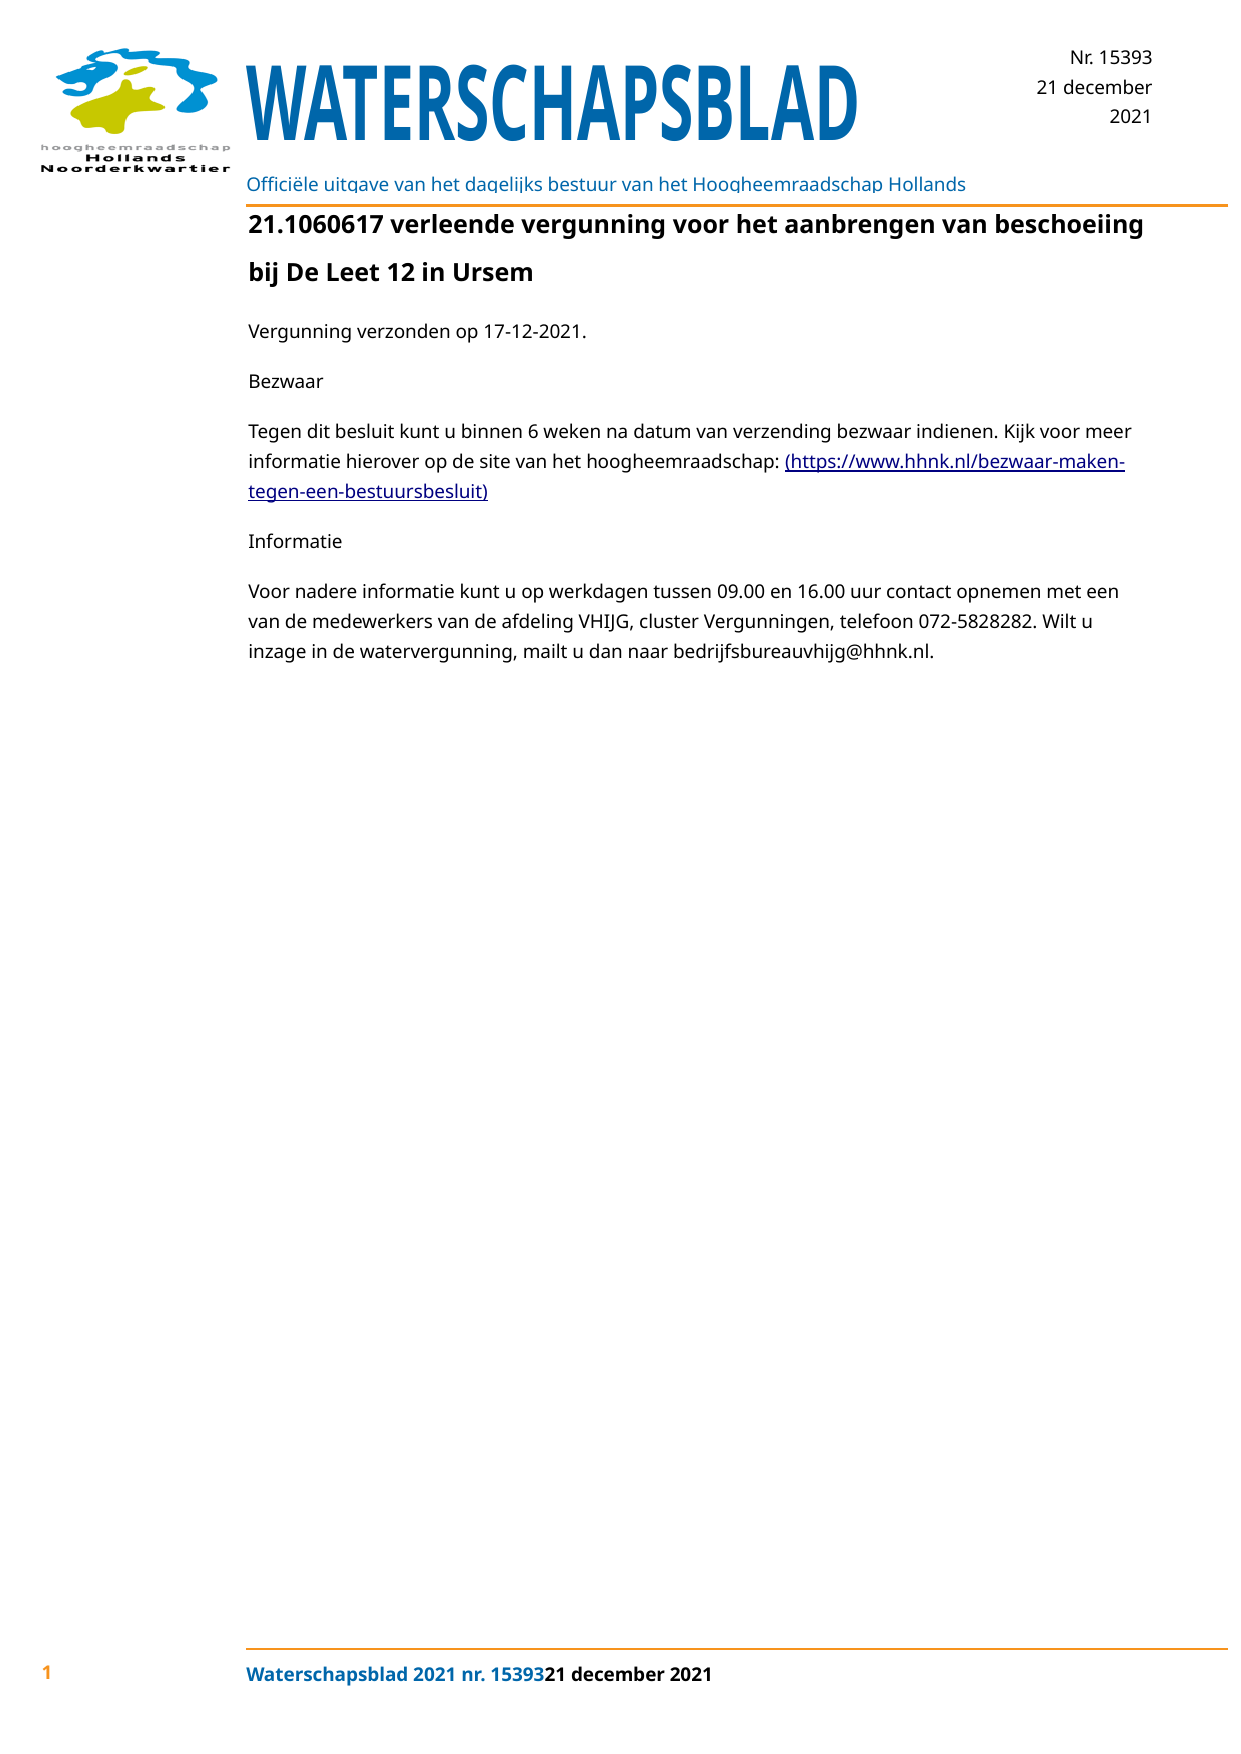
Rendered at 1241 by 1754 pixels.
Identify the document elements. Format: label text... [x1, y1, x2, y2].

text Vergunning verzonden op 17-12-2021. [248, 318, 1152, 344]
text Informatie [248, 528, 1152, 554]
picture [41, 47, 231, 172]
text Bezwaar [248, 368, 1152, 394]
text Tegen dit besluit kunt u binnen 6 weken na datum van verzending bezwaar indienen. Kijk voor meer informatie hierover op de site van het hoogheemraadschap: (https://www.hhnk.nl/bezwaar-maken-tegen-een-bestuursbesluit) [248, 419, 1152, 504]
text 21.1060617 verleende vergunning voor het aanbrengen van beschoeiing bij De Leet 12 in Ursem [248, 207, 1152, 288]
text Voor nadere informatie kunt u op werkdagen tussen 09.00 en 16.00 uur contact opnemen met een van de medewerkers van de afdeling VHIJG, cluster Vergunningen, telefoon 072-5828282. Wilt u inzage in de watervergunning, mailt u dan naar bedrijfsbureauvhijg@hhnk.nl. [248, 579, 1152, 664]
